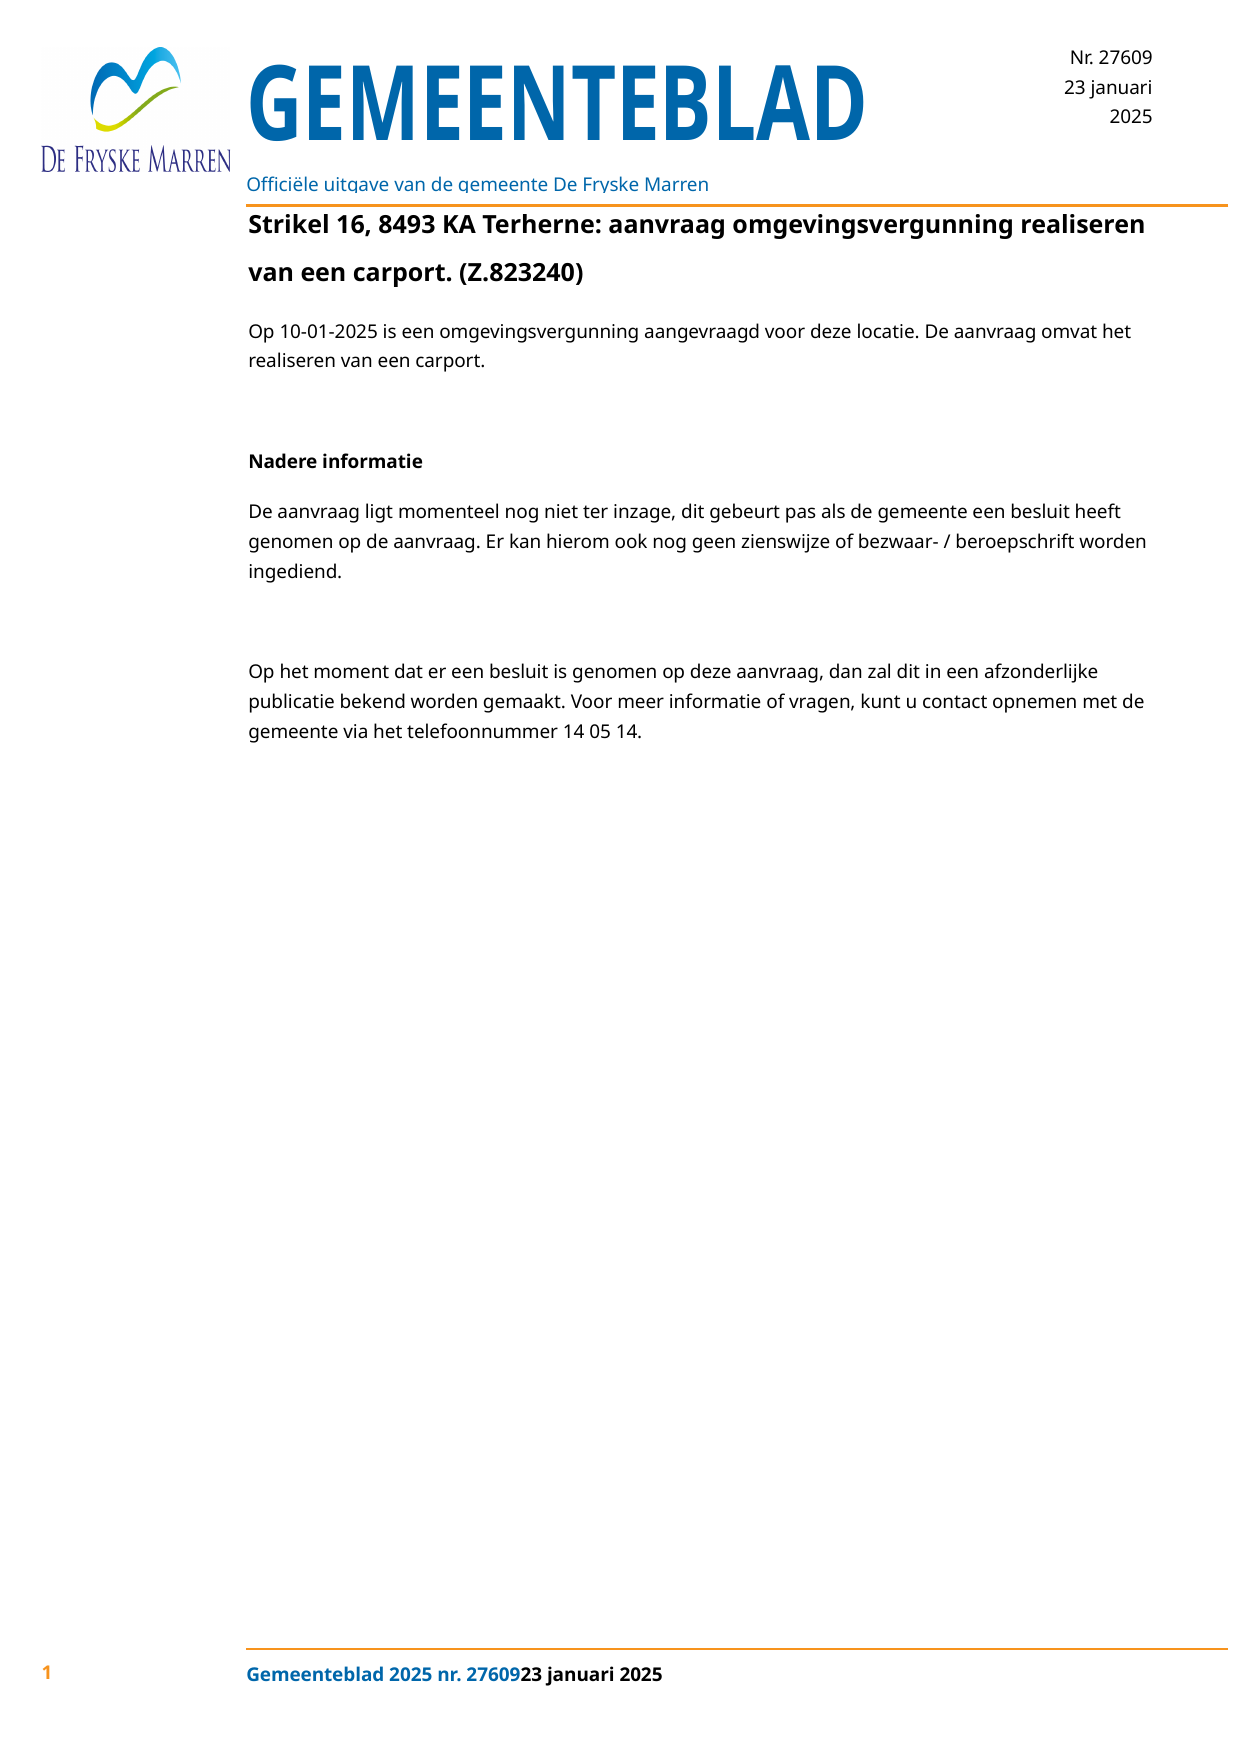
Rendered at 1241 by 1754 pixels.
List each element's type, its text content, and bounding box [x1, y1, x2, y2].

text Op 10-01-2025 is een omgevingsvergunning aangevraagd voor deze locatie. De aanvraag omvat het realiseren van een carport. [248, 318, 1152, 373]
text De aanvraag ligt momenteel nog niet ter inzage, dit gebeurt pas als de gemeente een besluit heeft genomen op de aanvraag. Er kan hierom ook nog geen zienswijze of bezwaar- / beroepschrift worden ingediend. [248, 499, 1152, 584]
text Strikel 16, 8493 KA Terherne: aanvraag omgevingsvergunning realiseren van een carport. (Z.823240) [248, 207, 1152, 288]
text Op het moment dat er een besluit is genomen op deze aanvraag, dan zal dit in een afzonderlijke publicatie bekend worden gemaakt. Voor meer informatie of vragen, kunt u contact opnemen met de gemeente via het telefoonnummer 14 05 14. [248, 659, 1152, 744]
text Nadere informatie [248, 448, 1152, 474]
picture [41, 47, 231, 172]
